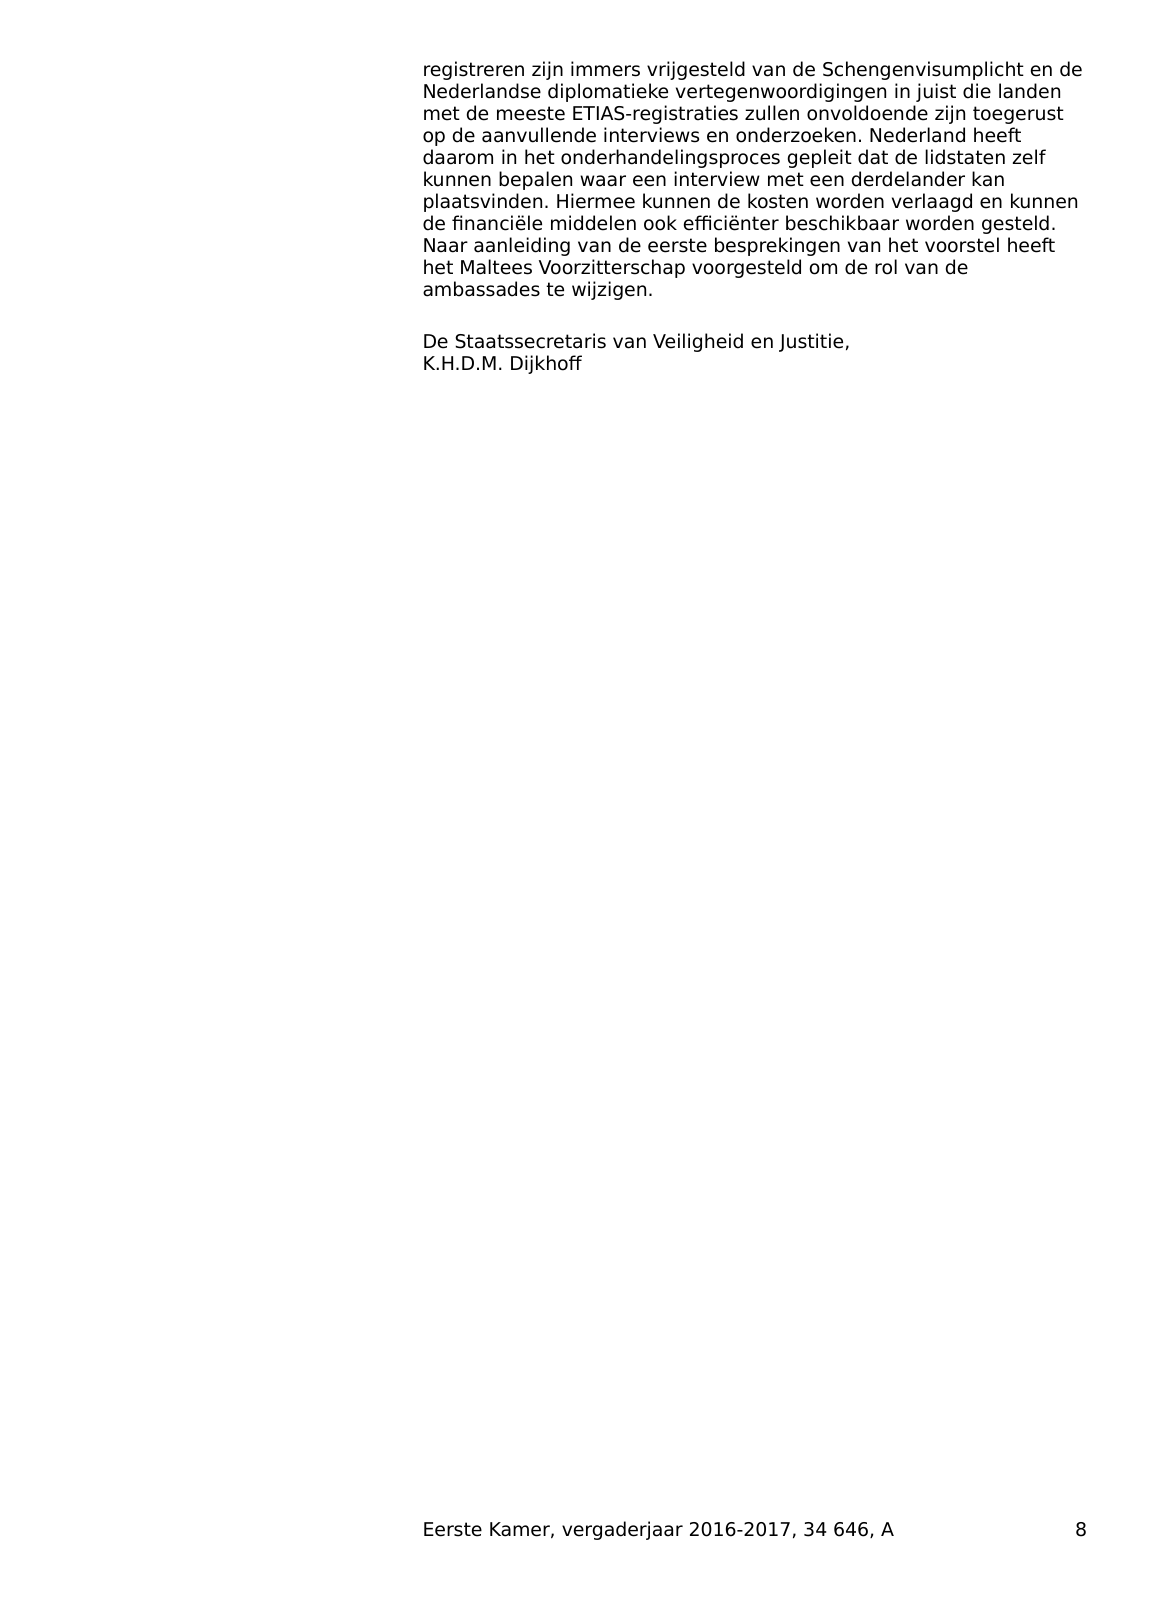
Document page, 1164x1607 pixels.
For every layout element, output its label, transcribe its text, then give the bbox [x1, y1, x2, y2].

text registreren zijn immers vrijgesteld van de Schengenvisumplicht en de Nederlandse diplomatieke vertegenwoordigingen in juist die landen met de meeste ETIAS-registraties zullen onvoldoende zijn toegerust op de aanvullende interviews en onderzoeken. Nederland heeft daarom in het onderhandelingsproces gepleit dat de lidstaten zelf kunnen bepalen waar een interview met een derdelander kan plaatsvinden. Hiermee kunnen de kosten worden verlaagd en kunnen de financiële middelen ook efficiënter beschikbaar worden gesteld. Naar aanleiding van de eerste besprekingen van het voorstel heeft het Maltees Voorzitterschap voorgesteld om de rol van de ambassades te wijzigen. [422, 59, 1087, 301]
text De Staatssecretaris van Veiligheid en Justitie, K.H.D.M. Dijkhoff [422, 331, 1087, 375]
